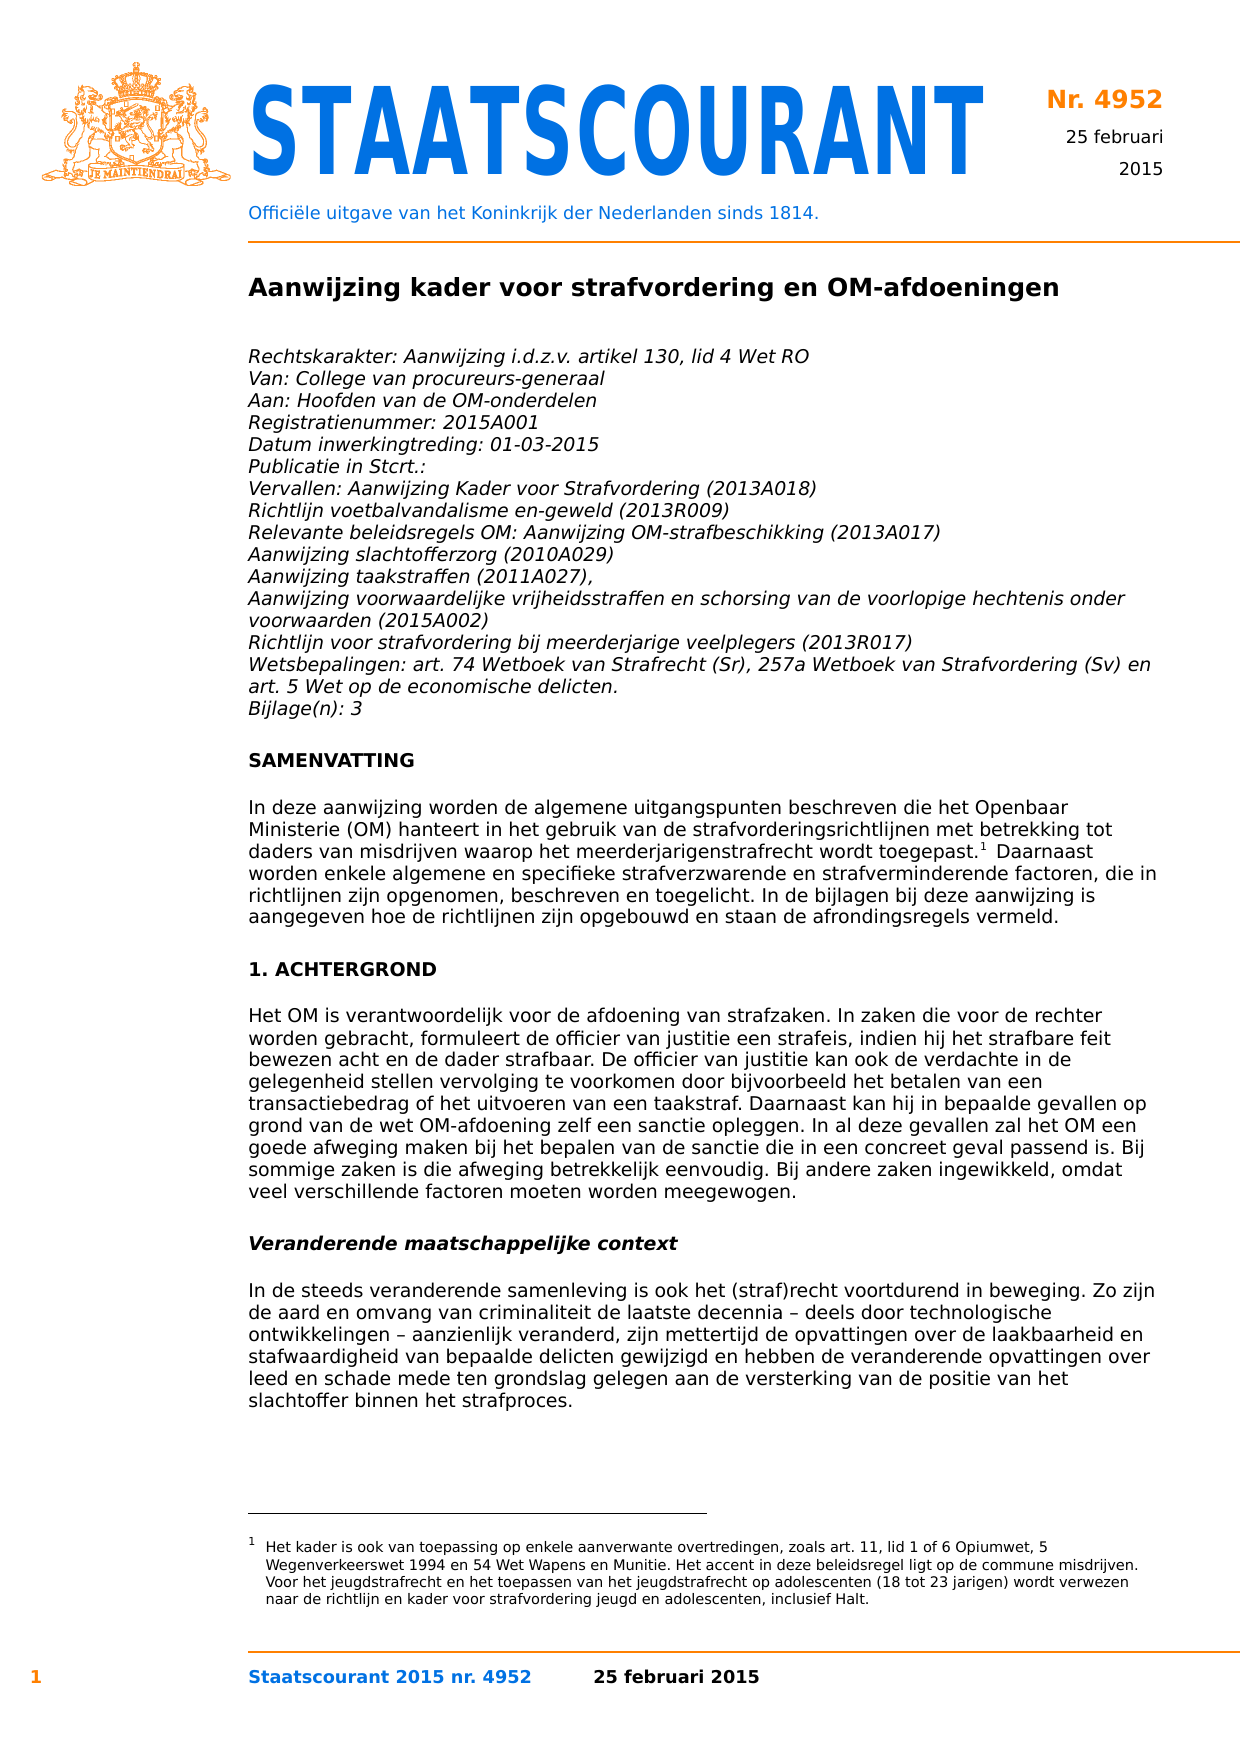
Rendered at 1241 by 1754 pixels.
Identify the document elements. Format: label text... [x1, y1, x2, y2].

table_header Nr. 4952 [998, 62, 1240, 121]
text Datum inwerkingtreding: 01-03-2015 [248, 434, 1163, 456]
picture [41, 62, 231, 186]
subtitle 1. ACHTERGROND [248, 958, 1163, 980]
text Richtlijn voor strafvordering bij meerderjarige veelplegers (2013R017) [248, 632, 1163, 654]
text Het OM is verantwoordelijk voor de afdoening van strafzaken. In zaken die voor de rechter worden gebracht, formuleert de officier van justitie een strafeis, indien hij het strafbare feit bewezen acht en de dader strafbaar. De officier van justitie kan ook de verdachte in de gelegenheid stellen vervolging te voorkomen door bijvoorbeeld het betalen van een transactiebedrag of het uitvoeren van een taakstraf. Daarnaast kan hij in bepaalde gevallen op grond van de wet OM-afdoening zelf een sanctie opleggen. In al deze gevallen zal het OM een goede afweging maken bij het bepalen van de sanctie die in een concreet geval passend is. Bij sommige zaken is die afweging betrekkelijk eenvoudig. Bij andere zaken ingewikkeld, omdat veel verschillende factoren moeten worden meegewogen. [248, 1005, 1163, 1203]
text Vervallen: Aanwijzing Kader voor Strafvordering (2013A018) [248, 478, 1163, 500]
table_cell 2015 [998, 153, 1240, 203]
table_cell Officiële uitgave van het Koninkrijk der Nederlanden sinds 1814. [248, 203, 1240, 241]
text Registratienummer: 2015A001 [248, 412, 1163, 434]
text Aanwijzing taakstraffen (2011A027), [248, 566, 1163, 588]
text Rechtskarakter: Aanwijzing i.d.z.v. artikel 130, lid 4 Wet RO [248, 346, 1163, 368]
text Aanwijzing voorwaardelijke vrijheidsstraffen en schorsing van de voorlopige hechtenis onder voorwaarden (2015A002) [248, 588, 1163, 632]
table_header STAATSCOURANT [248, 62, 998, 203]
subtitle Aanwijzing kader voor strafvordering en OM-afdoeningen [248, 273, 1163, 302]
text Wetsbepalingen: art. 74 Wetboek van Strafrecht (Sr), 257a Wetboek van Strafvordering (Sv) en art. 5 Wet op de economische delicten. [248, 654, 1163, 698]
text Richtlijn voetbalvandalisme en-geweld (2013R009) [248, 500, 1163, 522]
text In deze aanwijzing worden de algemene uitgangspunten beschreven die het Openbaar Ministerie (OM) hanteert in het gebruik van de strafvorderingsrichtlijnen met betrekking tot daders van misdrijven waarop het meerderjarigenstrafrecht wordt toegepast. Daarnaast worden enkele algemene en specifieke strafverzwarende en strafverminderende factoren, die in richtlijnen zijn opgenomen, beschreven en toegelicht. In de bijlagen bij deze aanwijzing is aangegeven hoe de richtlijnen zijn opgebouwd en staan de afrondingsregels vermeld. [248, 797, 1163, 928]
text Bijlage(n): 3 [248, 698, 1163, 719]
subtitle SAMENVATTING [248, 749, 1163, 772]
text Relevante beleidsregels OM: Aanwijzing OM-strafbeschikking (2013A017) [248, 522, 1163, 544]
table_header [25, 62, 248, 241]
text In de steeds veranderende samenleving is ook het (straf)recht voortdurend in beweging. Zo zijn de aard en omvang van criminaliteit de laatste decennia – deels door technologische ontwikkelingen – aanzienlijk veranderd, zijn mettertijd de opvattingen over de laakbaarheid en stafwaardigheid van bepaalde delicten gewijzigd en hebben de veranderende opvattingen over leed en schade mede ten grondslag gelegen aan de versterking van de positie van het slachtoffer binnen het strafproces. [248, 1280, 1163, 1412]
text Publicatie in Stcrt.: [248, 456, 1163, 478]
text Aan: Hoofden van de OM-onderdelen [248, 390, 1163, 412]
text Aanwijzing slachtofferzorg (2010A029) [248, 544, 1163, 566]
subtitle Veranderende maatschappelijke context [248, 1233, 1163, 1255]
text Het kader is ook van toepassing op enkele aanverwante overtredingen, zoals art. 11, lid 1 of 6 Opiumwet, 5 Wegenverkeerswet 1994 en 54 Wet Wapens en Munitie. Het accent in deze beleidsregel ligt op de commune misdrijven. Voor het jeugdstrafrecht en het toepassen van het jeugdstrafrecht op adolescenten (18 tot 23 jarigen) wordt verwezen naar de richtlijn en kader voor strafvordering jeugd en adolescenten, inclusief Halt. [248, 1535, 1163, 1608]
text Van: College van procureurs-generaal [248, 368, 1163, 390]
table_cell 25 februari [998, 121, 1240, 153]
